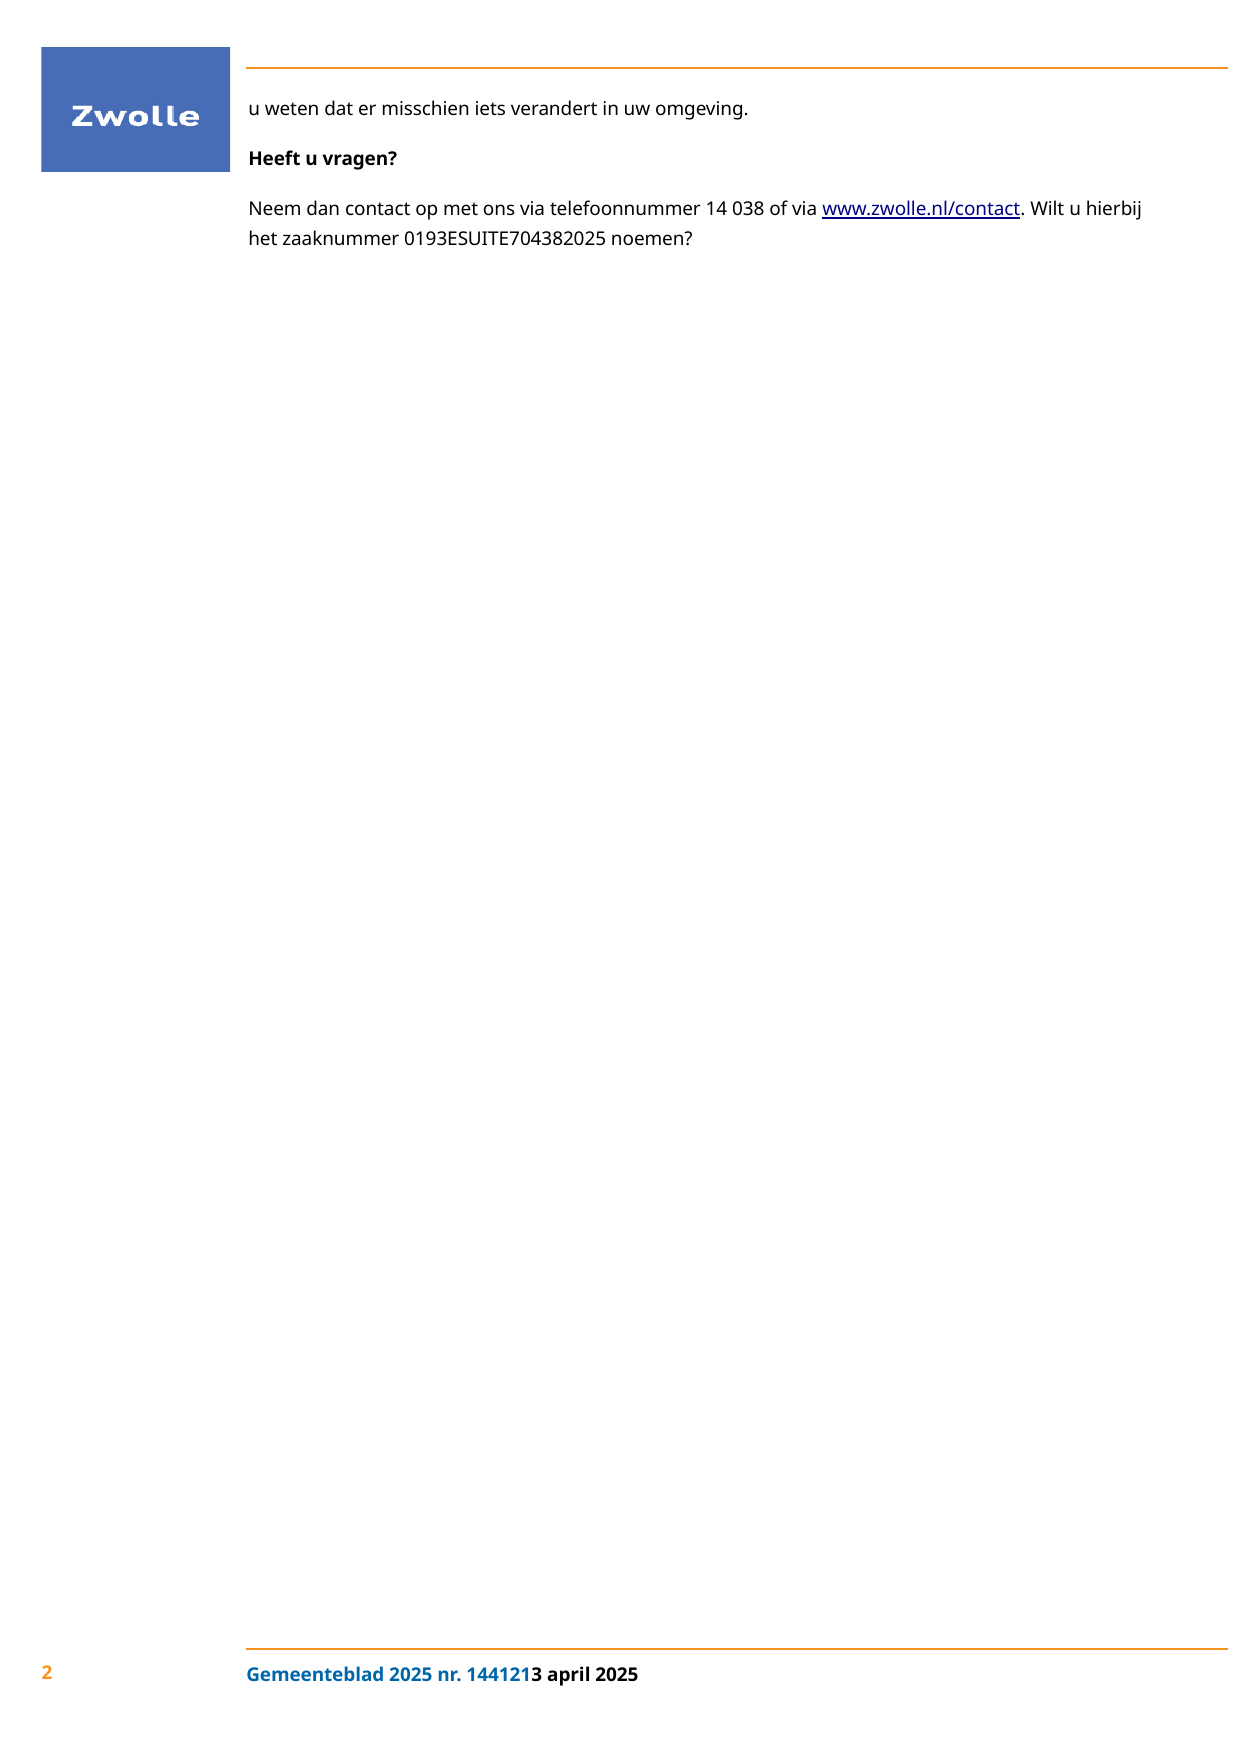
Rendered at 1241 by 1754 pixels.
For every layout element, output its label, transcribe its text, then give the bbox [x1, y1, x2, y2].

picture [41, 47, 231, 172]
text u weten dat er misschien iets verandert in uw omgeving. [248, 95, 1152, 121]
text Heeft u vragen? [248, 145, 1152, 171]
text Neem dan contact op met ons via telefoonnummer 14 038 of via www.zwolle.nl/contact. Wilt u hierbij het zaaknummer 0193ESUITE704382025 noemen? [248, 196, 1152, 251]
